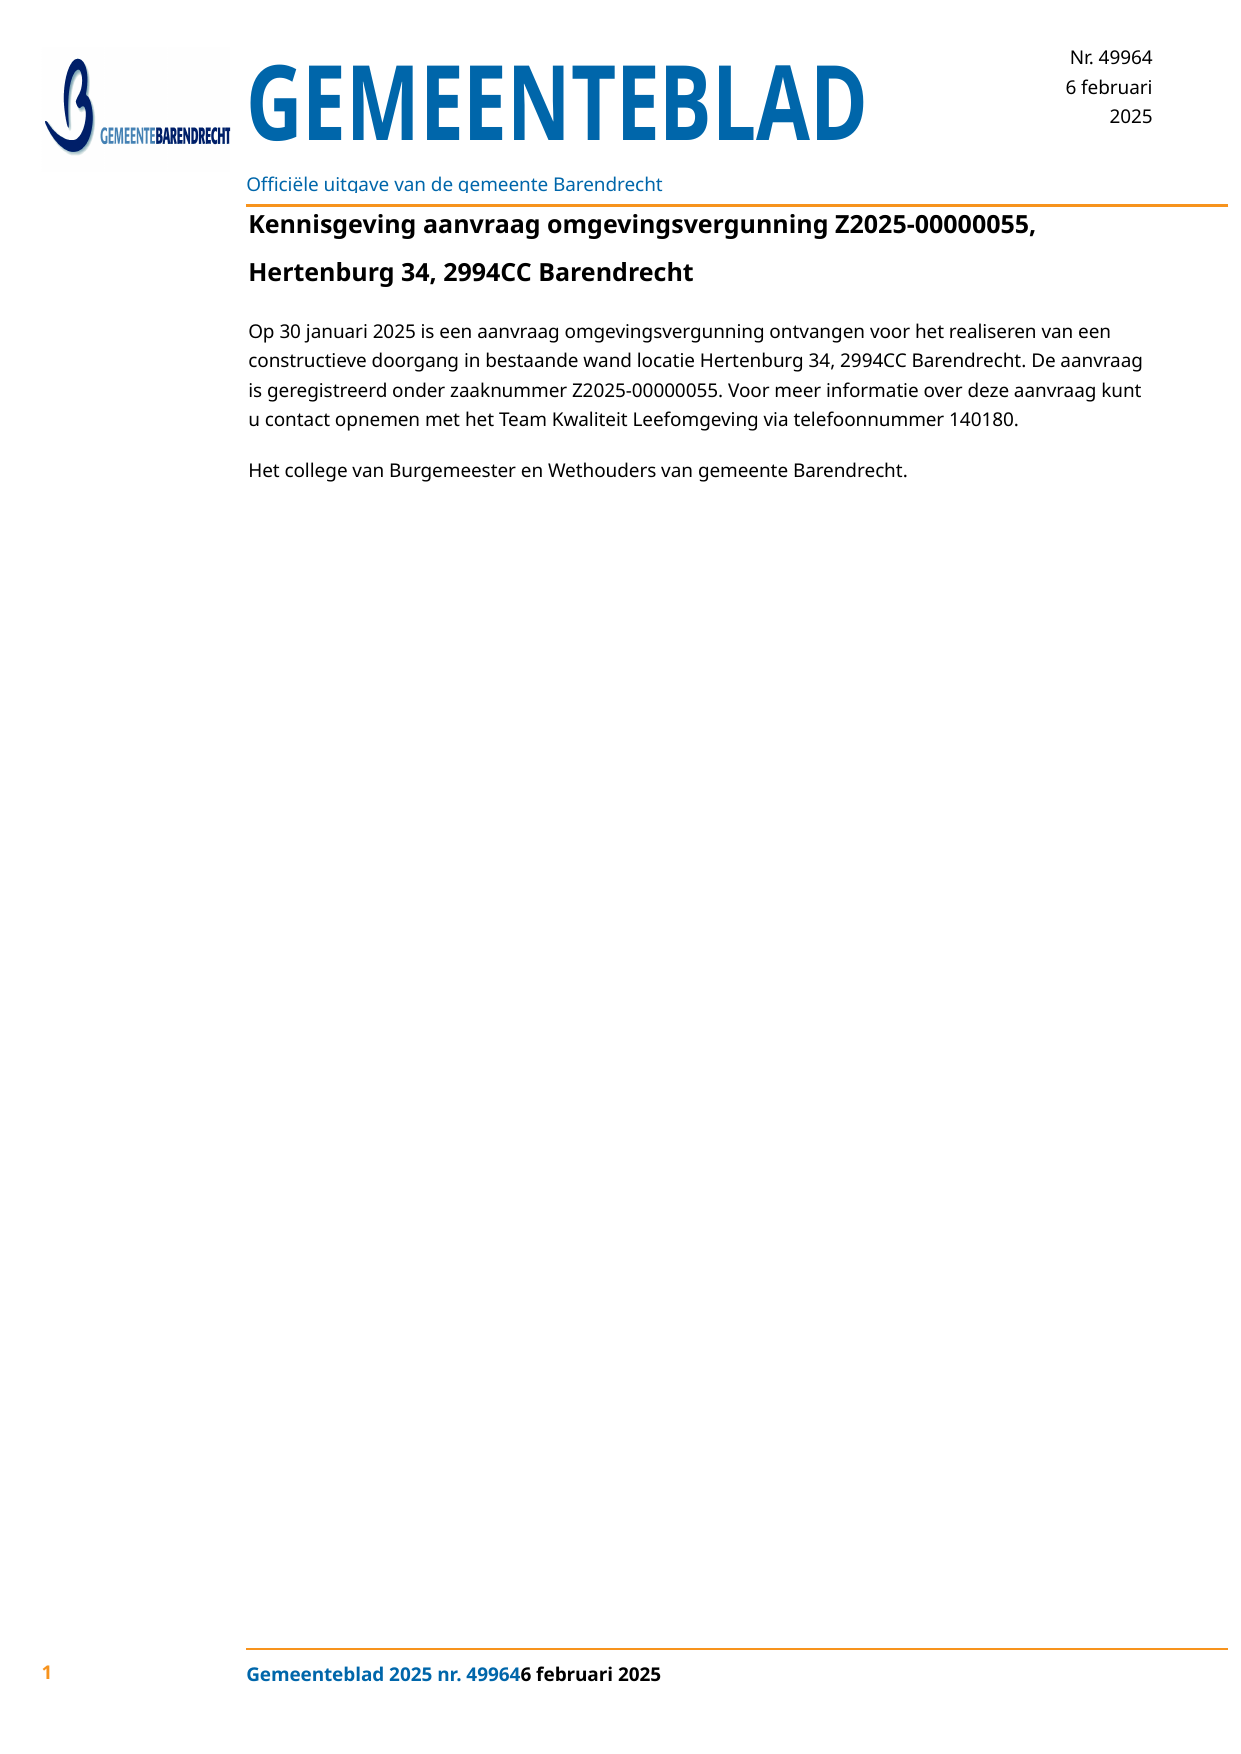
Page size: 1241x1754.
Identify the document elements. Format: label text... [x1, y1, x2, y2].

text Kennisgeving aanvraag omgevingsvergunning Z2025-00000055, Hertenburg 34, 2994CC Barendrecht [248, 207, 1152, 288]
text Het college van Burgemeester en Wethouders van gemeente Barendrecht. [248, 457, 1152, 483]
picture [41, 47, 231, 172]
text Op 30 januari 2025 is een aanvraag omgevingsvergunning ontvangen voor het realiseren van een constructieve doorgang in bestaande wand locatie Hertenburg 34, 2994CC Barendrecht. De aanvraag is geregistreerd onder zaaknummer Z2025-00000055. Voor meer informatie over deze aanvraag kunt u contact opnemen met het Team Kwaliteit Leefomgeving via telefoonnummer 140180. [248, 318, 1152, 432]
